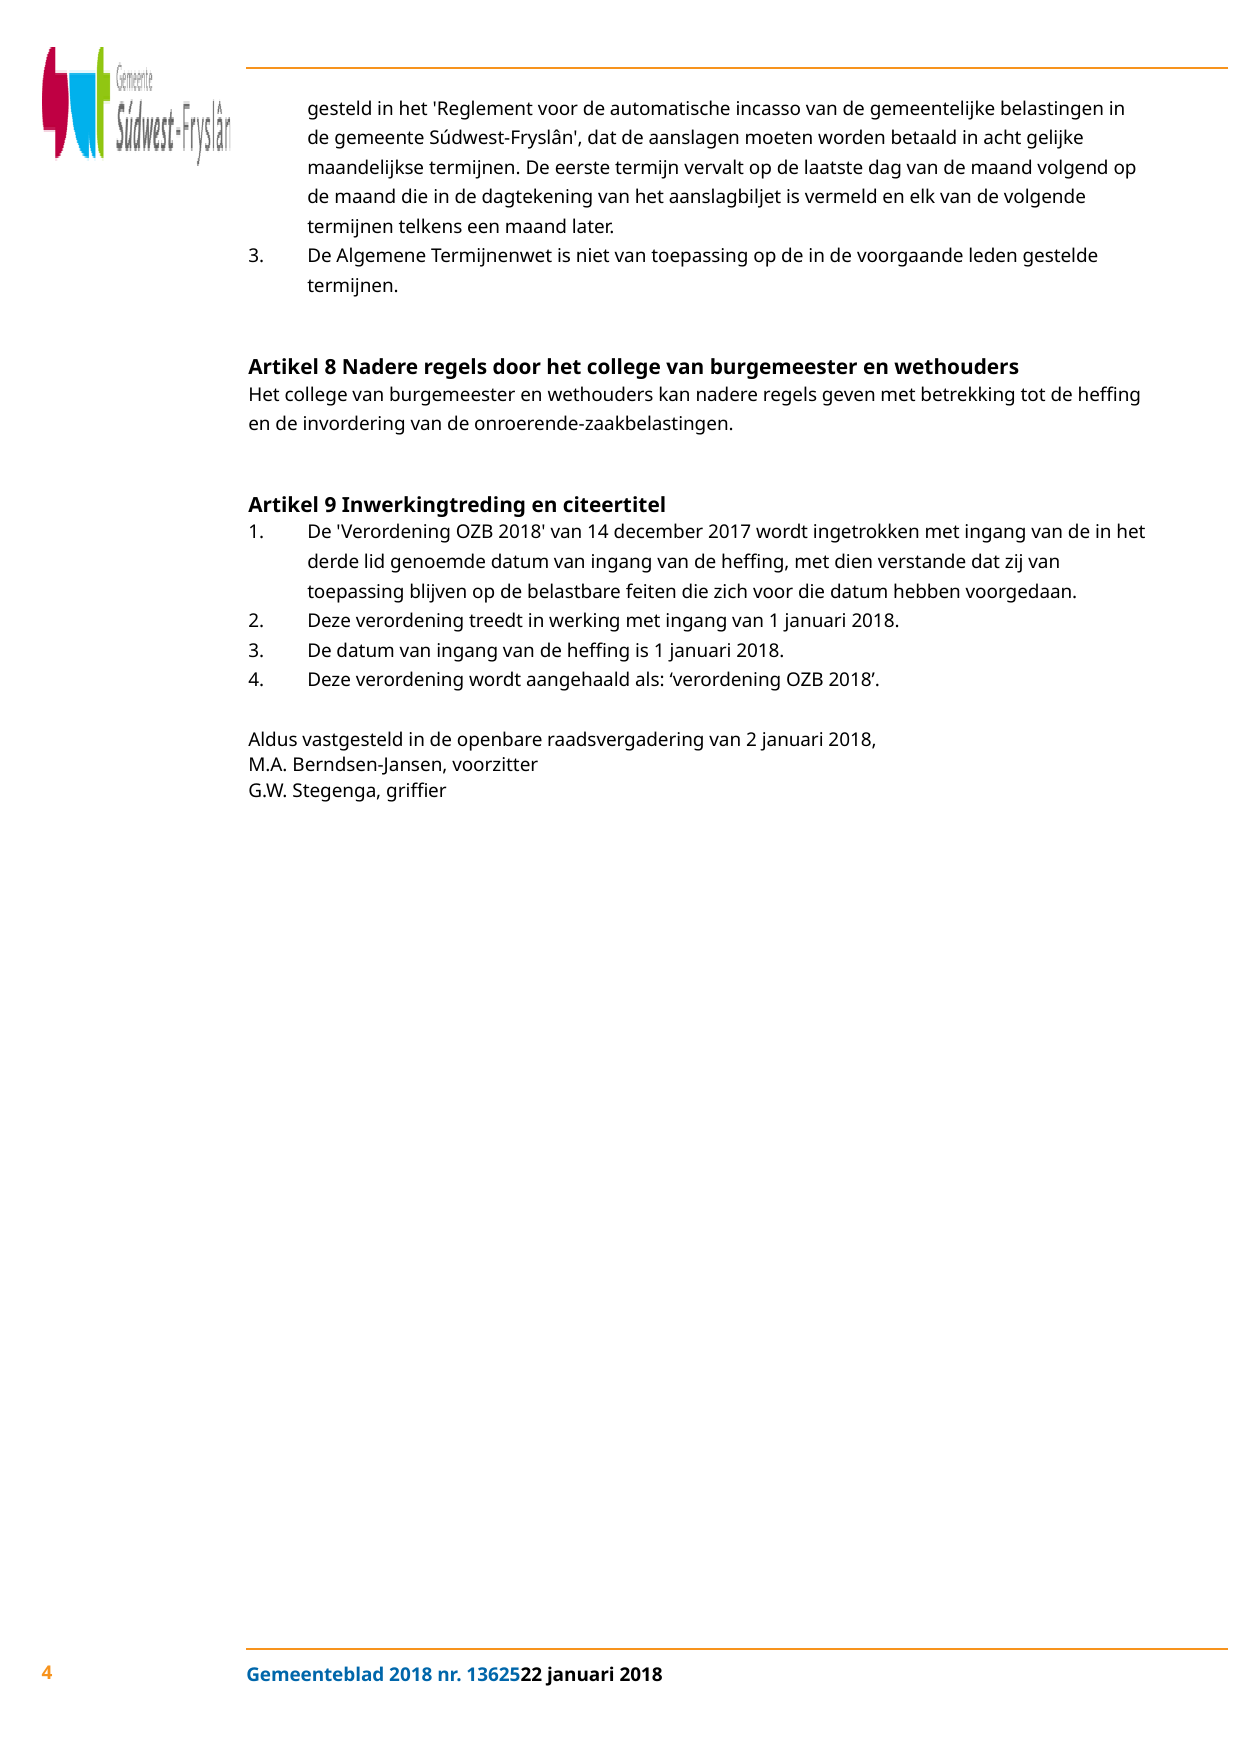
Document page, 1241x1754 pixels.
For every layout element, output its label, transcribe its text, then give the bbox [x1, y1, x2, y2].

list Deze verordening wordt aangehaald als: ‘verordening OZB 2018’. [248, 667, 1152, 692]
list Deze verordening treedt in werking met ingang van 1 januari 2018. [248, 607, 1152, 633]
list De Algemene Termijnenwet is niet van toepassing op de in de voorgaande leden gestelde termijnen. [248, 243, 1152, 298]
picture [41, 47, 231, 172]
list gesteld in het 'Reglement voor de automatische incasso van de gemeentelijke belastingen in de gemeente Súdwest-Fryslân', dat de aanslagen moeten worden betaald in acht gelijke maandelijkse termijnen. De eerste termijn vervalt op de laatste dag van de maand volgend op de maand die in de dagtekening van het aanslagbiljet is vermeld en elk van de volgende termijnen telkens een maand later. [248, 95, 1152, 239]
text M.A. Berndsen-Jansen, voorzitter [248, 752, 1152, 777]
text Aldus vastgesteld in de openbare raadsvergadering van 2 januari 2018, [248, 726, 1152, 752]
text Artikel 8 Nadere regels door het college van burgemeester en wethouders [248, 352, 1152, 381]
list De 'Verordening OZB 2018' van 14 december 2017 wordt ingetrokken met ingang van de in het derde lid genoemde datum van ingang van de heffing, met dien verstande dat zij van toepassing blijven op de belastbare feiten die zich voor die datum hebben voorgedaan. [248, 519, 1152, 604]
list De datum van ingang van de heffing is 1 januari 2018. [248, 637, 1152, 663]
text Artikel 9 Inwerkingtreding en citeertitel [248, 490, 1152, 519]
text G.W. Stegenga, griffier [248, 777, 1152, 803]
text Het college van burgemeester en wethouders kan nadere regels geven met betrekking tot de heffing en de invordering van de onroerende-zaakbelastingen. [248, 381, 1152, 436]
